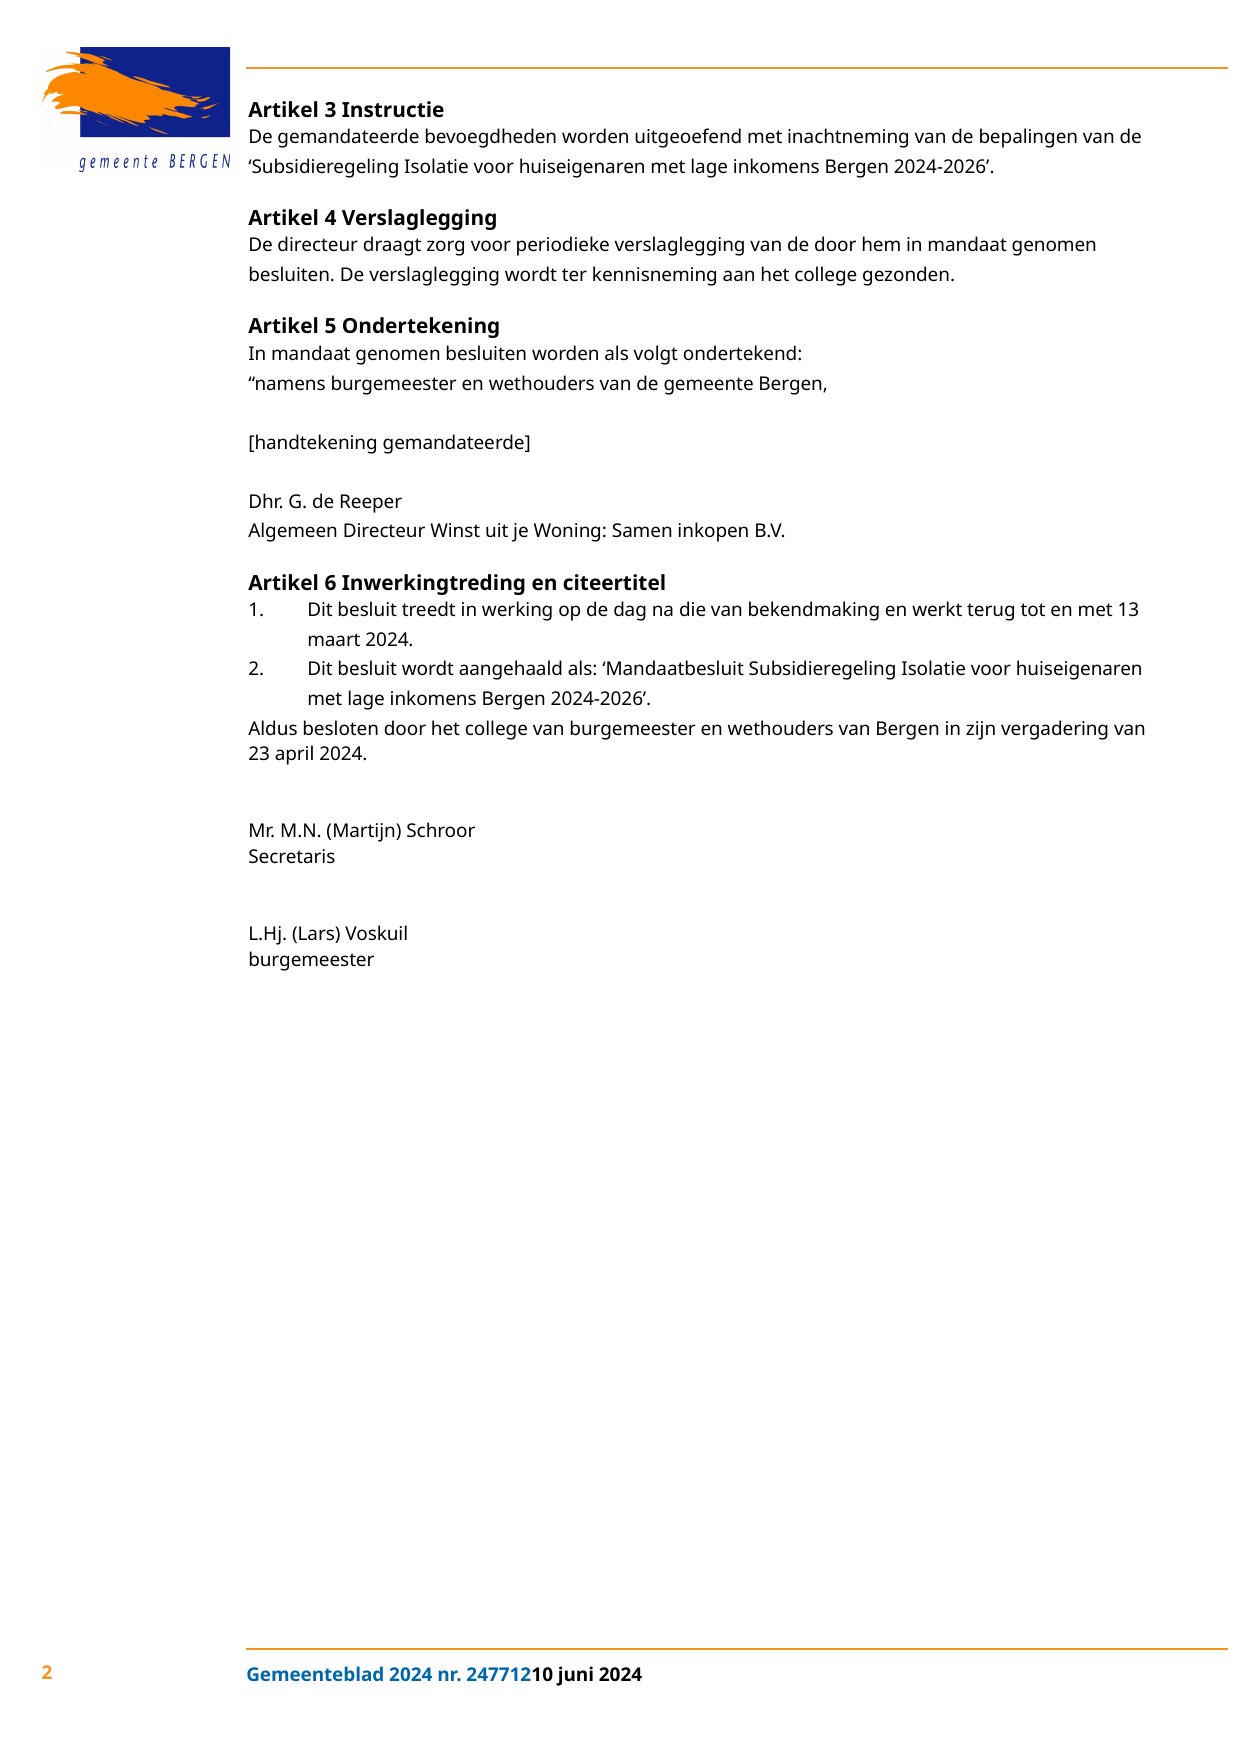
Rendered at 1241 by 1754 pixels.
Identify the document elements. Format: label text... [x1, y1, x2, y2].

text Artikel 3 Instructie [248, 95, 1152, 123]
text Dhr. G. de Reeper [248, 488, 1152, 514]
picture [41, 47, 231, 172]
text Aldus besloten door het college van burgemeester en wethouders van Bergen in zijn vergadering van 23 april 2024. [248, 715, 1152, 766]
text Algemeen Directeur Winst uit je Woning: Samen inkopen B.V. [248, 518, 1152, 543]
text De directeur draagt zorg voor periodieke verslaglegging van de door hem in mandaat genomen besluiten. De verslaglegging wordt ter kennisneming aan het college gezonden. [248, 232, 1152, 287]
list Dit besluit wordt aangehaald als: ‘Mandaatbesluit Subsidieregeling Isolatie voor huiseigenaren met lage inkomens Bergen 2024-2026’. [248, 656, 1152, 711]
text Secretaris [248, 843, 1152, 869]
text Artikel 6 Inwerkingtreding en citeertitel [248, 568, 1152, 596]
text De gemandateerde bevoegdheden worden uitgeoefend met inachtneming van de bepalingen van de ‘Subsidieregeling Isolatie voor huiseigenaren met lage inkomens Bergen 2024-2026’. [248, 123, 1152, 178]
text “namens burgemeester en wethouders van de gemeente Bergen, [248, 370, 1152, 395]
text L.Hj. (Lars) Voskuil [248, 921, 1152, 946]
text In mandaat genomen besluiten worden als volgt ondertekend: [248, 340, 1152, 366]
text burgemeester [248, 946, 1152, 972]
text Artikel 5 Ondertekening [248, 312, 1152, 340]
text Artikel 4 Verslaglegging [248, 203, 1152, 232]
text [handtekening gemandateerde] [248, 429, 1152, 454]
text Mr. M.N. (Martijn) Schroor [248, 818, 1152, 843]
list Dit besluit treedt in werking op de dag na die van bekendmaking en werkt terug tot en met 13 maart 2024. [248, 596, 1152, 652]
